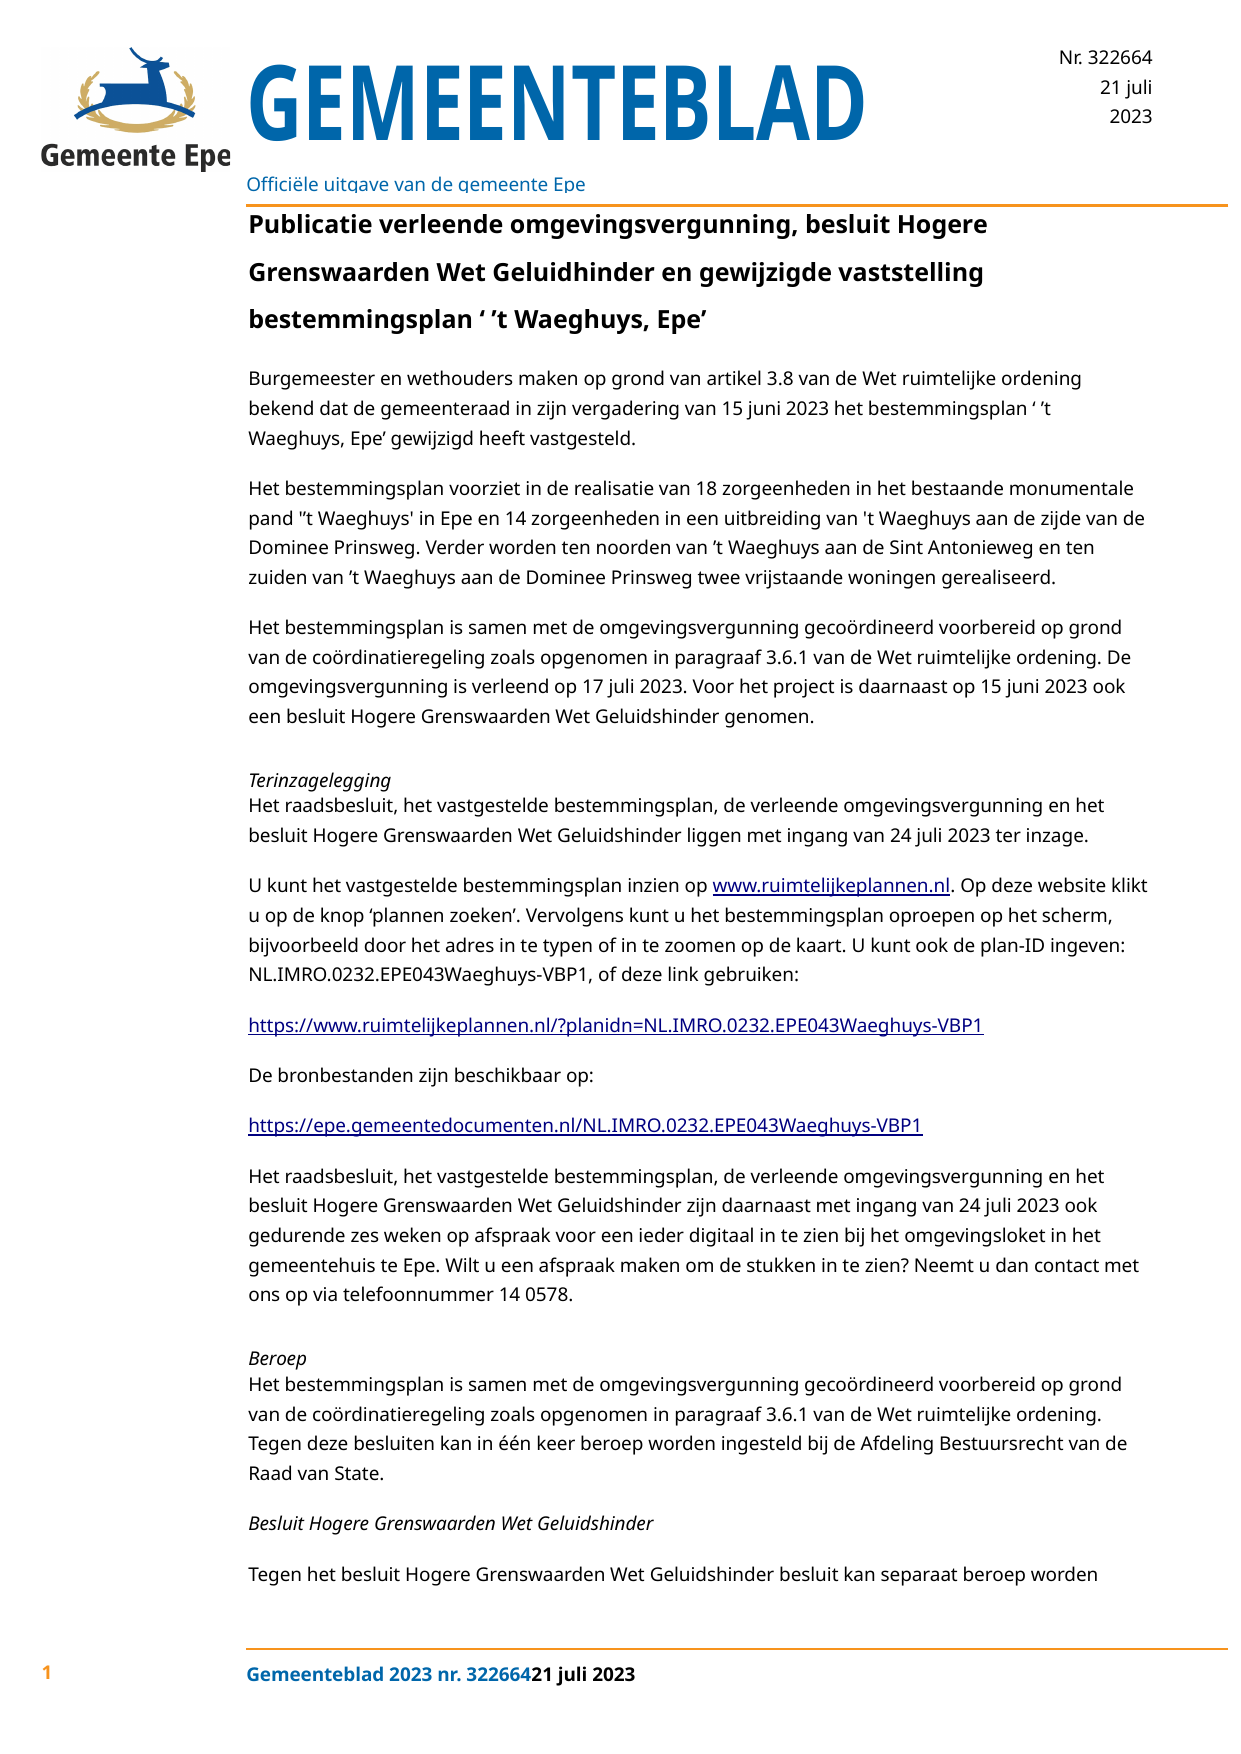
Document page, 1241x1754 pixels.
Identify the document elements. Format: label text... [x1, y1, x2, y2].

text Het raadsbesluit, het vastgestelde bestemmingsplan, de verleende omgevingsvergunning en het besluit Hogere Grenswaarden Wet Geluidshinder liggen met ingang van 24 juli 2023 ter inzage. [248, 793, 1152, 848]
text Het bestemmingsplan is samen met de omgevingsvergunning gecoördineerd voorbereid op grond van de coördinatieregeling zoals opgenomen in paragraaf 3.6.1 van de Wet ruimtelijke ordening. Tegen deze besluiten kan in één keer beroep worden ingesteld bij de Afdeling Bestuursrecht van de Raad van State. [248, 1371, 1152, 1486]
text Het bestemmingsplan voorziet in de realisatie van 18 zorgeenheden in het bestaande monumentale pand '’t Waeghuys' in Epe en 14 zorgeenheden in een uitbreiding van 't Waeghuys aan de zijde van de Dominee Prinsweg. Verder worden ten noorden van ’t Waeghuys aan de Sint Antonieweg en ten zuiden van ’t Waeghuys aan de Dominee Prinsweg twee vrijstaande woningen gerealiseerd. [248, 475, 1152, 589]
text https://epe.gemeentedocumenten.nl/NL.IMRO.0232.EPE043Waeghuys-VBP1 [248, 1113, 1152, 1138]
text https://www.ruimtelijkeplannen.nl/?planidn=NL.IMRO.0232.EPE043Waeghuys-VBP1 [248, 1012, 1152, 1038]
text Burgemeester en wethouders maken op grond van artikel 3.8 van de Wet ruimtelijke ordening bekend dat de gemeenteraad in zijn vergadering van 15 juni 2023 het bestemmingsplan ‘ ’t Waeghuys, Epe’ gewijzigd heeft vastgesteld. [248, 366, 1152, 450]
text Terinzagelegging [248, 767, 1152, 793]
text Publicatie verleende omgevingsvergunning, besluit Hogere Grenswaarden Wet Geluidhinder en gewijzigde vaststelling bestemmingsplan ‘ ’t Waeghuys, Epe’ [248, 207, 1152, 336]
picture [41, 47, 231, 172]
text Het raadsbesluit, het vastgestelde bestemmingsplan, de verleende omgevingsvergunning en het besluit Hogere Grenswaarden Wet Geluidshinder zijn daarnaast met ingang van 24 juli 2023 ook gedurende zes weken op afspraak voor een ieder digitaal in te zien bij het omgevingsloket in het gemeentehuis te Epe. Wilt u een afspraak maken om de stukken in te zien? Neemt u dan contact met ons op via telefoonnummer 14 0578. [248, 1163, 1152, 1307]
text Besluit Hogere Grenswaarden Wet Geluidshinder [248, 1510, 1152, 1536]
text Beroep [248, 1345, 1152, 1371]
text U kunt het vastgestelde bestemmingsplan inzien op www.ruimtelijkeplannen.nl. Op deze website klikt u op de knop ‘plannen zoeken’. Vervolgens kunt u het bestemmingsplan oproepen op het scherm, bijvoorbeeld door het adres in te typen of in te zoomen op de kaart. U kunt ook de plan-ID ingeven: NL.IMRO.0232.EPE043Waeghuys-VBP1, of deze link gebruiken: [248, 873, 1152, 987]
text De bronbestanden zijn beschikbaar op: [248, 1062, 1152, 1088]
text Tegen het besluit Hogere Grenswaarden Wet Geluidshinder besluit kan separaat beroep worden [248, 1561, 1152, 1586]
text Het bestemmingsplan is samen met de omgevingsvergunning gecoördineerd voorbereid op grond van de coördinatieregeling zoals opgenomen in paragraaf 3.6.1 van de Wet ruimtelijke ordening. De omgevingsvergunning is verleend op 17 juli 2023. Voor het project is daarnaast op 15 juni 2023 ook een besluit Hogere Grenswaarden Wet Geluidshinder genomen. [248, 614, 1152, 729]
